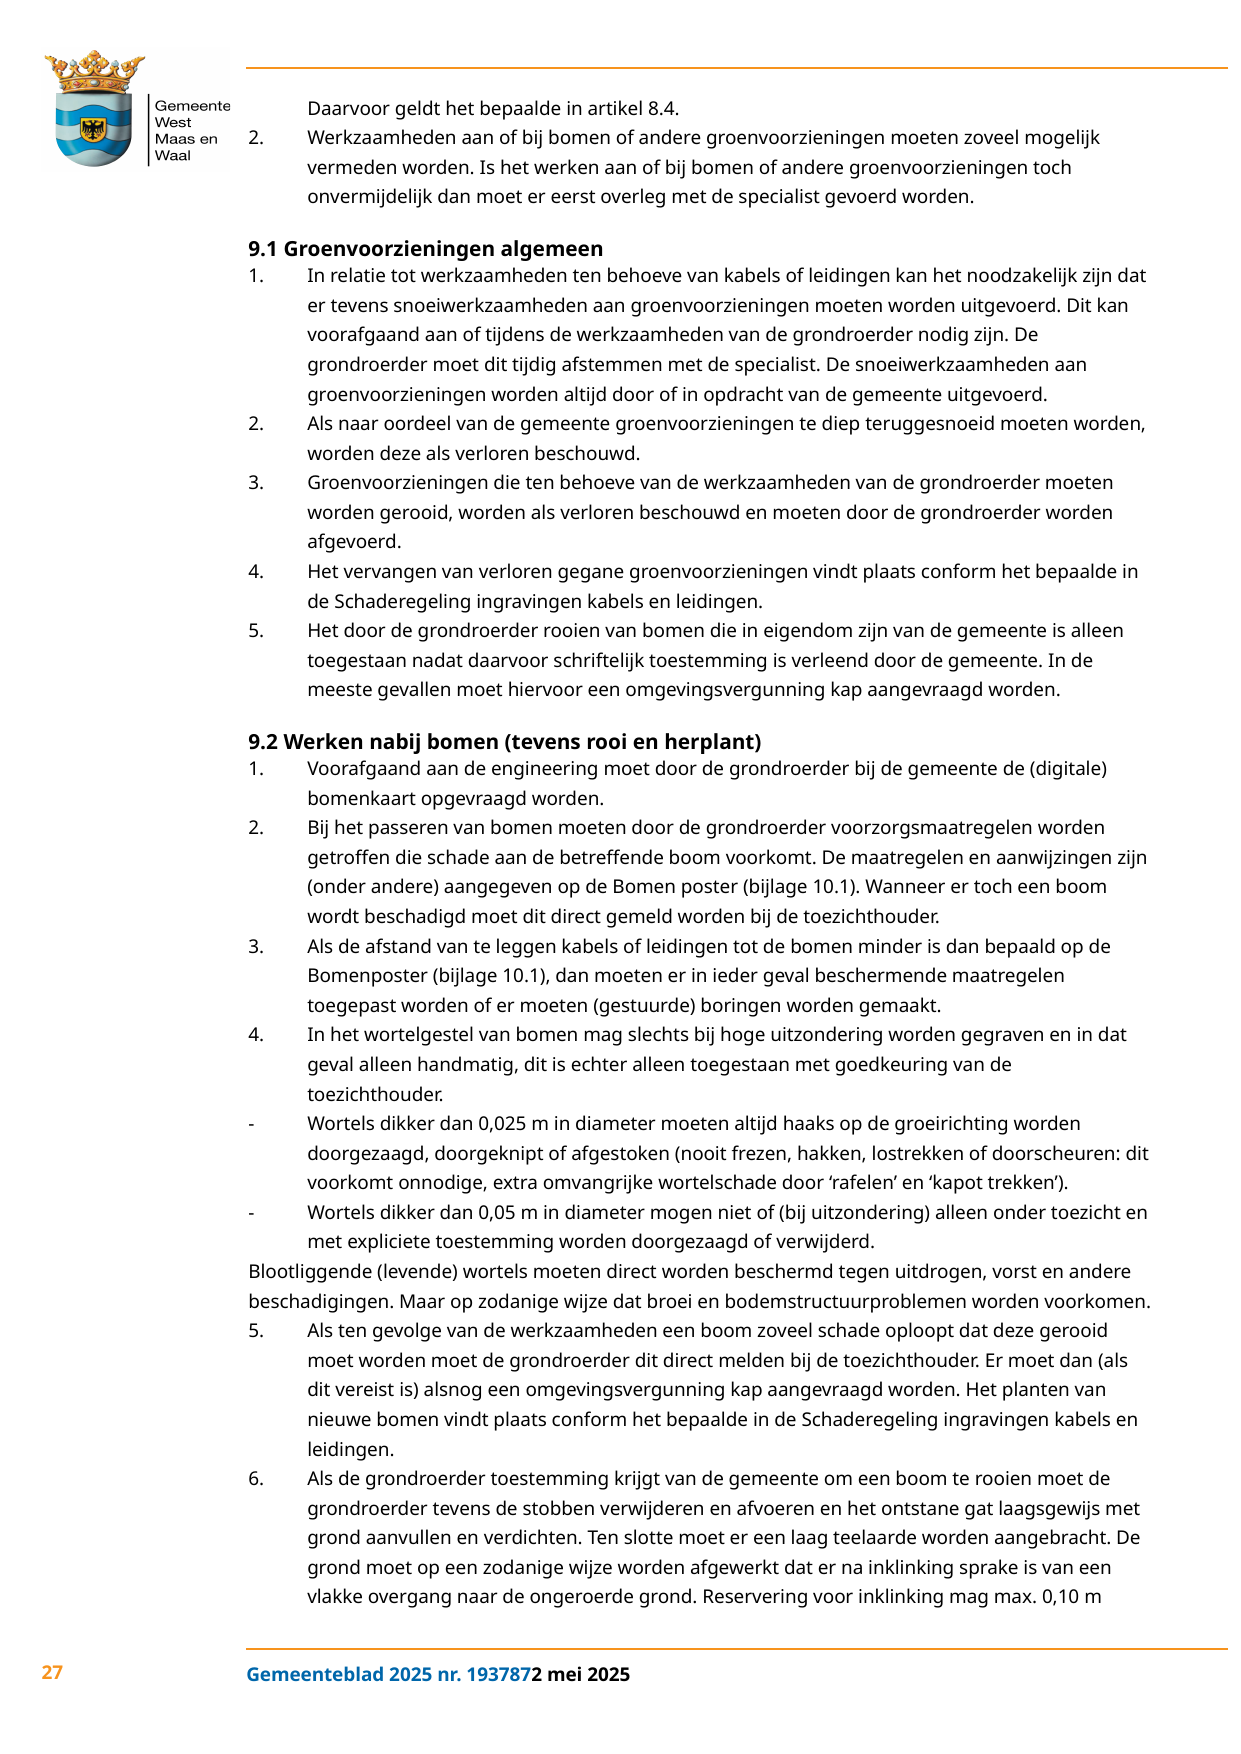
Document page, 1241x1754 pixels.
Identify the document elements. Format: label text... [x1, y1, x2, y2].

list Als de grondroerder toestemming krijgt van de gemeente om een boom te rooien moet de grondroerder tevens de stobben verwijderen en afvoeren en het ontstane gat laagsgewijs met grond aanvullen en verdichten. Ten slotte moet er een laag teelaarde worden aangebracht. De grond moet op een zodanige wijze worden afgewerkt dat er na inklinking sprake is van een vlakke overgang naar de ongeroerde grond. Reservering voor inklinking mag max. 0,10 m [248, 1465, 1152, 1609]
list Werkzaamheden aan of bij bomen of andere groenvoorzieningen moeten zoveel mogelijk vermeden worden. Is het werken aan of bij bomen of andere groenvoorzieningen toch onvermijdelijk dan moet er eerst overleg met de specialist gevoerd worden. [248, 124, 1152, 209]
text 9.1 Groenvoorzieningen algemeen [248, 234, 1152, 262]
list Als ten gevolge van de werkzaamheden een boom zoveel schade oploopt dat deze gerooid moet worden moet de grondroerder dit direct melden bij de toezichthouder. Er moet dan (als dit vereist is) alsnog een omgevingsvergunning kap aangevraagd worden. Het planten van nieuwe bomen vindt plaats conform het bepaalde in de Schaderegeling ingravingen kabels en leidingen. [248, 1317, 1152, 1462]
list In het wortelgestel van bomen mag slechts bij hoge uitzondering worden gegraven en in dat geval alleen handmatig, dit is echter alleen toegestaan met goedkeuring van de toezichthouder. [248, 1022, 1152, 1107]
list Groenvoorzieningen die ten behoeve van de werkzaamheden van de grondroerder moeten worden gerooid, worden als verloren beschouwd en moeten door de grondroerder worden afgevoerd. [248, 469, 1152, 554]
list Bij het passeren van bomen moeten door de grondroerder voorzorgsmaatregelen worden getroffen die schade aan de betreffende boom voorkomt. De maatregelen en aanwijzingen zijn (onder andere) aangegeven op de Bomen poster (bijlage 10.1). Wanneer er toch een boom wordt beschadigd moet dit direct gemeld worden bij de toezichthouder. [248, 814, 1152, 929]
list Als naar oordeel van de gemeente groenvoorzieningen te diep teruggesnoeid moeten worden, worden deze als verloren beschouwd. [248, 410, 1152, 466]
list Daarvoor geldt het bepaalde in artikel 8.4. [248, 95, 1152, 121]
text 9.2 Werken nabij bomen (tevens rooi en herplant) [248, 727, 1152, 755]
list Wortels dikker dan 0,025 m in diameter moeten altijd haaks op de groeirichting worden doorgezaagd, doorgeknipt of afgestoken (nooit frezen, hakken, lostrekken of doorscheuren: dit voorkomt onnodige, extra omvangrijke wortelschade door ‘rafelen’ en ‘kapot trekken’). [248, 1110, 1152, 1195]
list Als de afstand van te leggen kabels of leidingen tot de bomen minder is dan bepaald op de Bomenposter (bijlage 10.1), dan moeten er in ieder geval beschermende maatregelen toegepast worden of er moeten (gestuurde) boringen worden gemaakt. [248, 933, 1152, 1018]
picture [41, 47, 231, 172]
list Voorafgaand aan de engineering moet door de grondroerder bij de gemeente de (digitale) bomenkaart opgevraagd worden. [248, 755, 1152, 811]
list In relatie tot werkzaamheden ten behoeve van kabels of leidingen kan het noodzakelijk zijn dat er tevens snoeiwerkzaamheden aan groenvoorzieningen moeten worden uitgevoerd. Dit kan voorafgaand aan of tijdens de werkzaamheden van de grondroerder nodig zijn. De grondroerder moet dit tijdig afstemmen met de specialist. De snoeiwerkzaamheden aan groenvoorzieningen worden altijd door of in opdracht van de gemeente uitgevoerd. [248, 262, 1152, 406]
list Het door de grondroerder rooien van bomen die in eigendom zijn van de gemeente is alleen toegestaan nadat daarvoor schriftelijk toestemming is verleend door de gemeente. In de meeste gevallen moet hiervoor een omgevingsvergunning kap aangevraagd worden. [248, 617, 1152, 702]
text Blootliggende (levende) wortels moeten direct worden beschermd tegen uitdrogen, vorst en andere beschadigingen. Maar op zodanige wijze dat broei en bodemstructuurproblemen worden voorkomen. [248, 1258, 1152, 1314]
list Het vervangen van verloren gegane groenvoorzieningen vindt plaats conform het bepaalde in de Schaderegeling ingravingen kabels en leidingen. [248, 558, 1152, 613]
list Wortels dikker dan 0,05 m in diameter mogen niet of (bij uitzondering) alleen onder toezicht en met expliciete toestemming worden doorgezaagd of verwijderd. [248, 1199, 1152, 1254]
